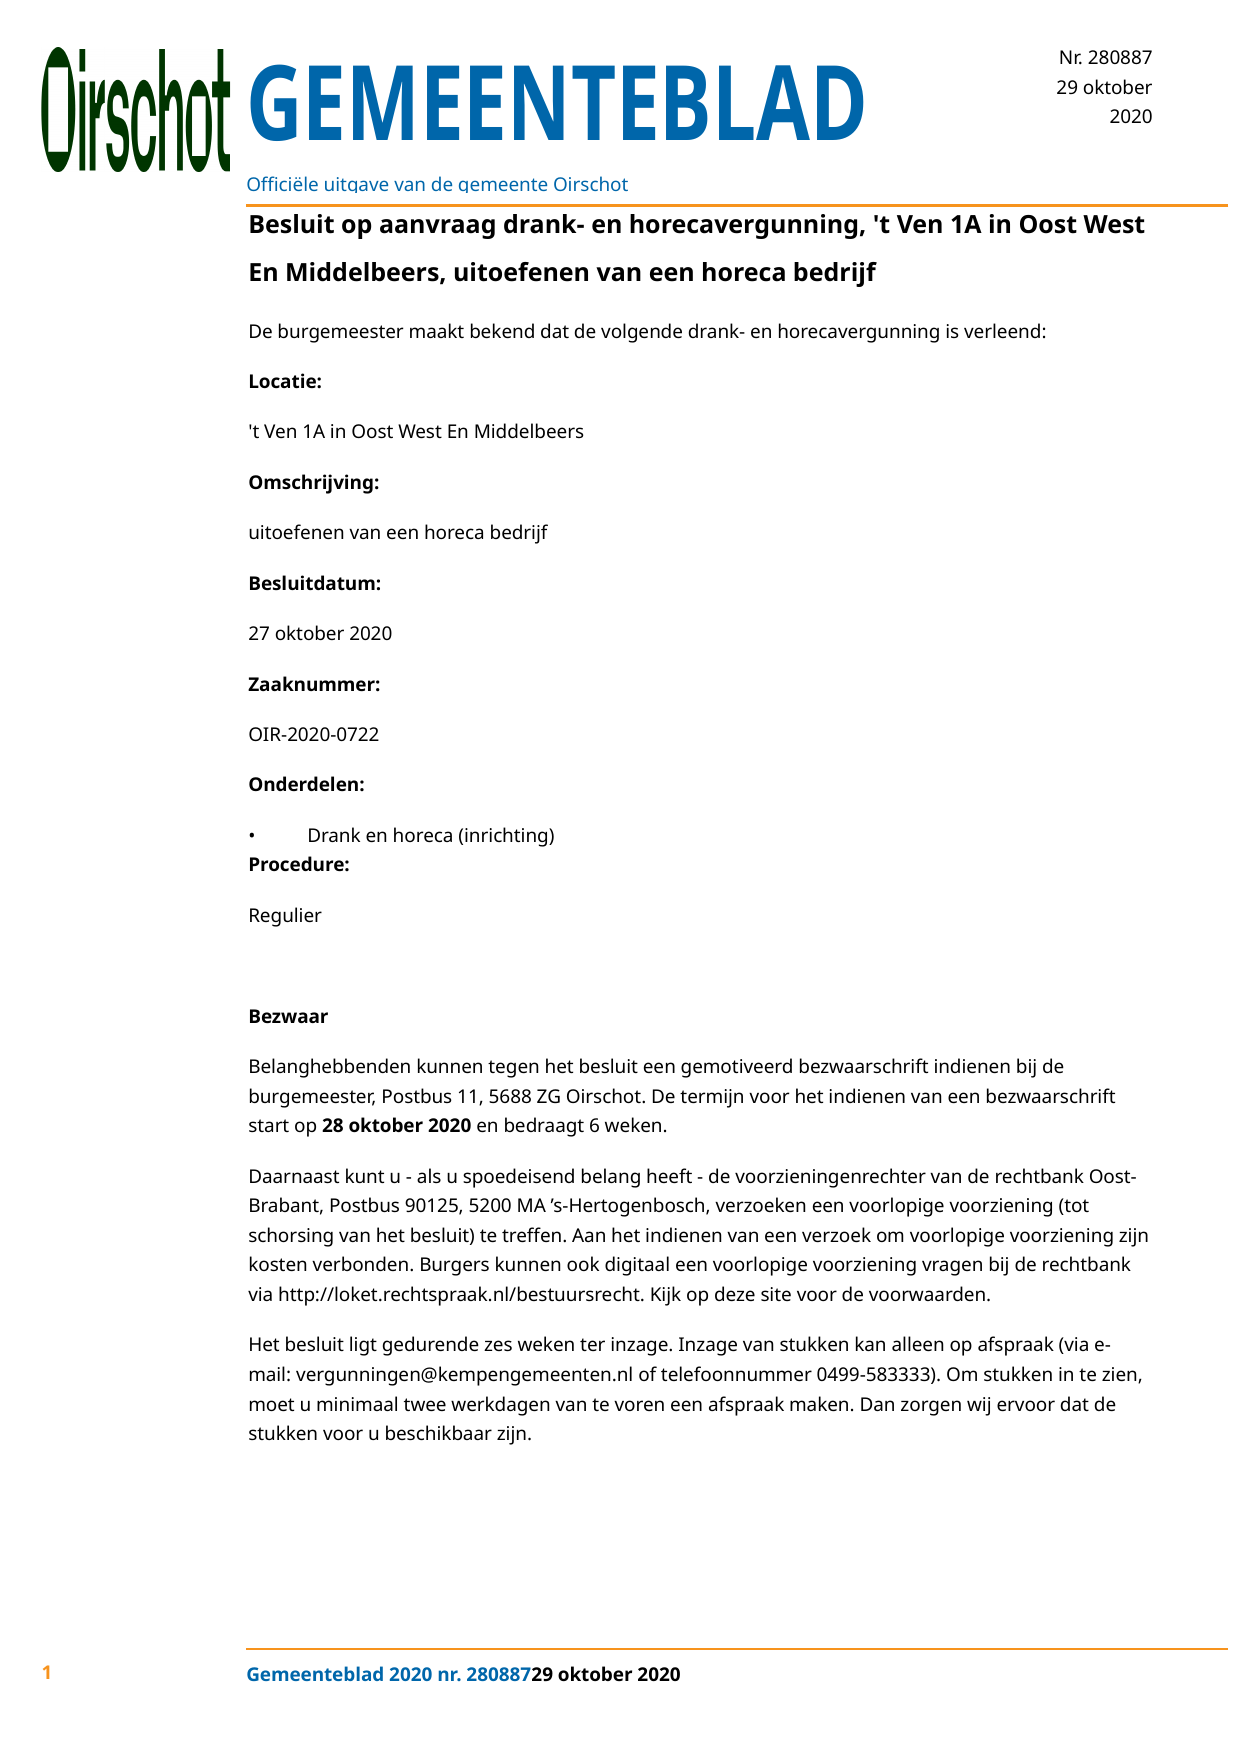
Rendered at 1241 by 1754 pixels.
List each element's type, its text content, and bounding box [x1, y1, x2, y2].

picture [41, 47, 231, 172]
list Drank en horeca (inrichting) [248, 822, 1152, 848]
text Locatie: [248, 368, 1152, 394]
text 27 oktober 2020 [248, 620, 1152, 646]
text uitoefenen van een horeca bedrijf [248, 519, 1152, 545]
text OIR-2020-0722 [248, 721, 1152, 747]
text Omschrijving: [248, 469, 1152, 495]
text 't Ven 1A in Oost West En Middelbeers [248, 419, 1152, 444]
text Bezwaar [248, 1003, 1152, 1029]
text Procedure: [248, 852, 1152, 877]
text Zaaknummer: [248, 671, 1152, 697]
text Belanghebbenden kunnen tegen het besluit een gemotiveerd bezwaarschrift indienen bij de burgemeester, Postbus 11, 5688 ZG Oirschot. De termijn voor het indienen van een bezwaarschrift start op 28 oktober 2020 en bedraagt 6 weken. [248, 1053, 1152, 1138]
text De burgemeester maakt bekend dat de volgende drank- en horecavergunning is verleend: [248, 318, 1152, 344]
text Onderdelen: [248, 772, 1152, 797]
text Regulier [248, 902, 1152, 928]
text Het besluit ligt gedurende zes weken ter inzage. Inzage van stukken kan alleen op afspraak (via e-mail: vergunningen@kempengemeenten.nl of telefoonnummer 0499-583333). Om stukken in te zien, moet u minimaal twee werkdagen van te voren een afspraak maken. Dan zorgen wij ervoor dat de stukken voor u beschikbaar zijn. [248, 1332, 1152, 1446]
text Besluitdatum: [248, 570, 1152, 596]
text Daarnaast kunt u - als u spoedeisend belang heeft - de voorzieningenrechter van de rechtbank Oost-Brabant, Postbus 90125, 5200 MA ’s-Hertogenbosch, verzoeken een voorlopige voorziening (tot schorsing van het besluit) te treffen. Aan het indienen van een verzoek om voorlopige voorziening zijn kosten verbonden. Burgers kunnen ook digitaal een voorlopige voorziening vragen bij de rechtbank via http://loket.rechtspraak.nl/bestuursrecht. Kijk op deze site voor de voorwaarden. [248, 1163, 1152, 1307]
text Besluit op aanvraag drank- en horecavergunning, 't Ven 1A in Oost West En Middelbeers, uitoefenen van een horeca bedrijf [248, 207, 1152, 288]
